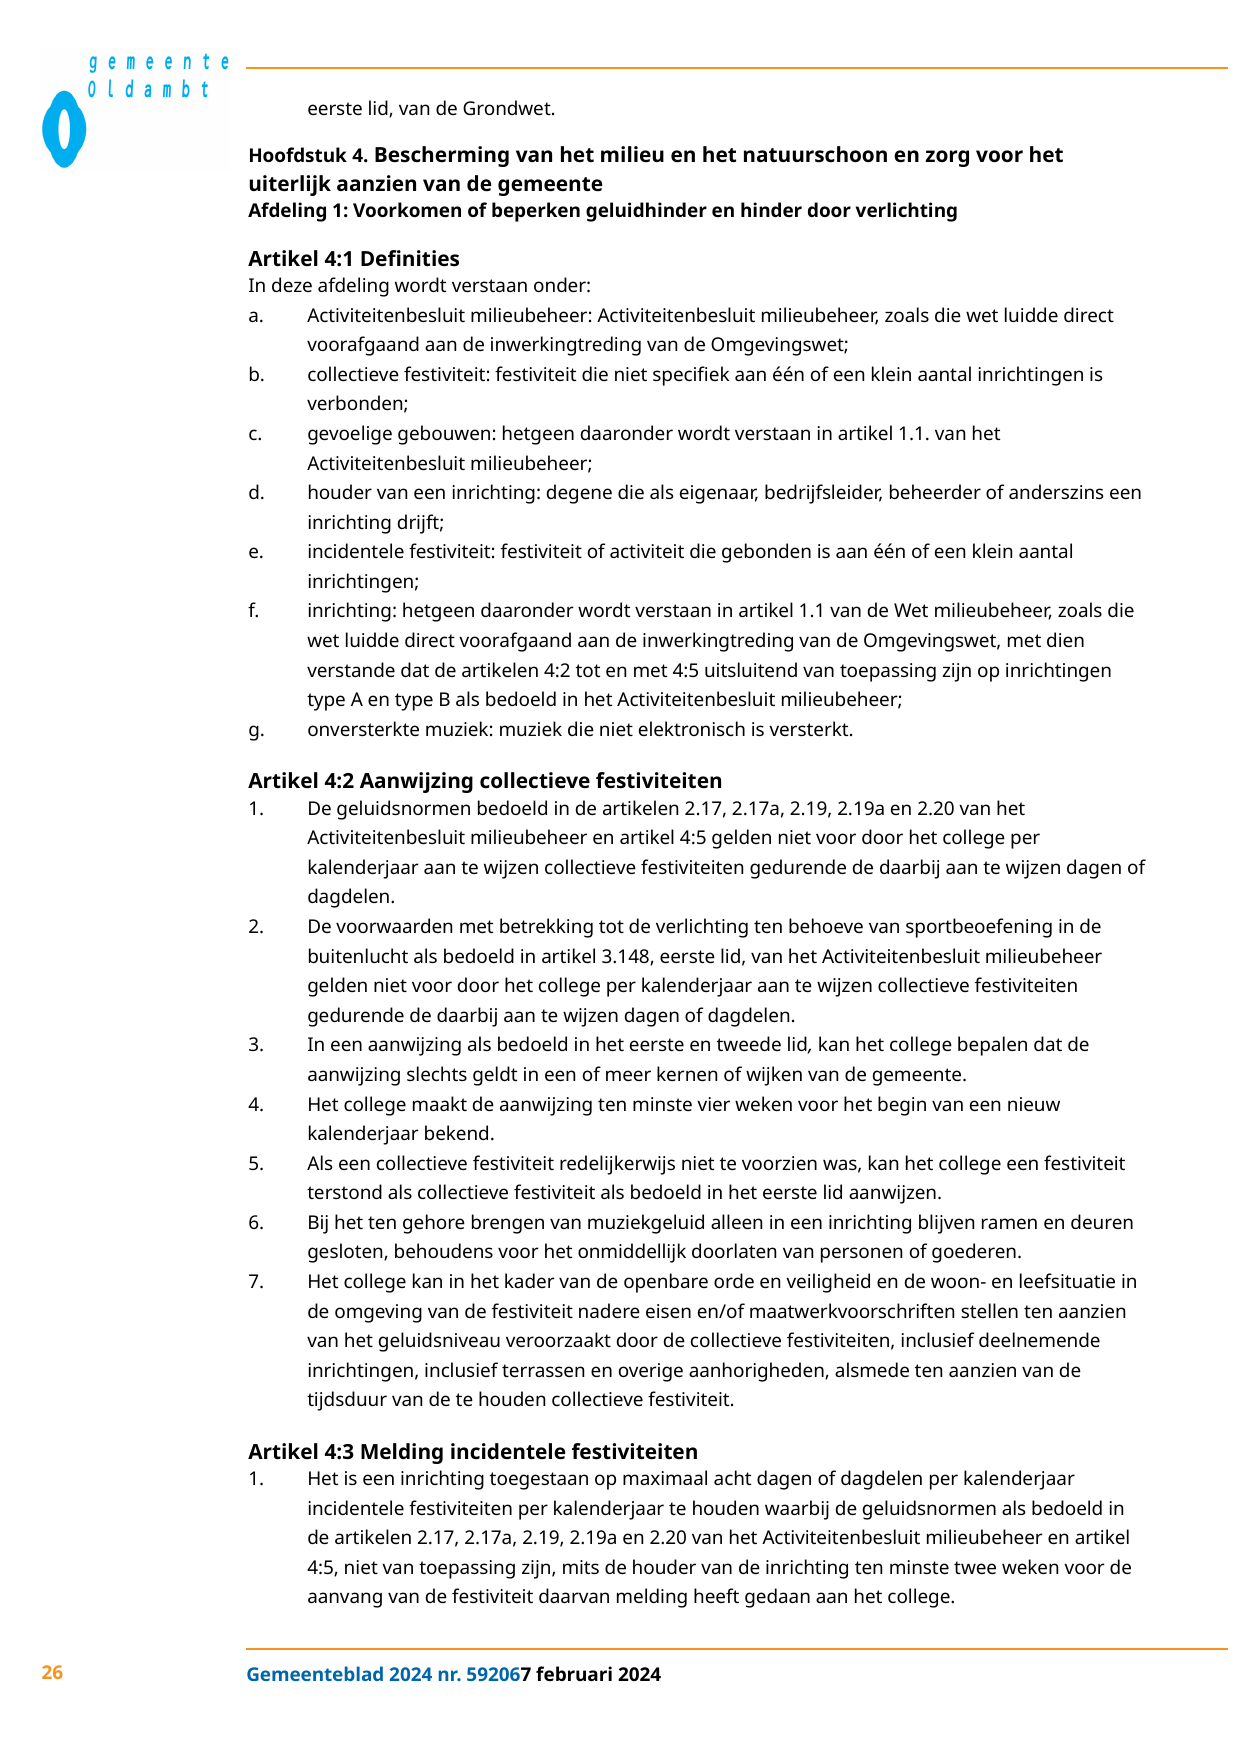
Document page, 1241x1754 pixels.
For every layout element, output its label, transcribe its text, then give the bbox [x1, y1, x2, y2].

text Artikel 4:1 Definities [248, 244, 1152, 272]
list eerste lid, van de Grondwet. [248, 95, 1152, 121]
list incidentele festiviteit: festiviteit of activiteit die gebonden is aan één of een klein aantal inrichtingen; [248, 538, 1152, 594]
text Artikel 4:3 Melding incidentele festiviteiten [248, 1437, 1152, 1465]
list collectieve festiviteit: festiviteit die niet specifiek aan één of een klein aantal inrichtingen is verbonden; [248, 361, 1152, 416]
text Afdeling 1: Voorkomen of beperken geluidhinder en hinder door verlichting [248, 197, 1152, 223]
list Als een collectieve festiviteit redelijkerwijs niet te voorzien was, kan het college een festiviteit terstond als collectieve festiviteit als bedoeld in het eerste lid aanwijzen. [248, 1150, 1152, 1205]
list Activiteitenbesluit milieubeheer: Activiteitenbesluit milieubeheer, zoals die wet luidde direct voorafgaand aan de inwerkingtreding van de Omgevingswet; [248, 302, 1152, 357]
list In een aanwijzing als bedoeld in het eerste en tweede lid, kan het college bepalen dat de aanwijzing slechts geldt in een of meer kernen of wijken van de gemeente. [248, 1032, 1152, 1087]
list De voorwaarden met betrekking tot de verlichting ten behoeve van sportbeoefening in de buitenlucht als bedoeld in artikel 3.148, eerste lid, van het Activiteitenbesluit milieubeheer gelden niet voor door het college per kalenderjaar aan te wijzen collectieve festiviteiten gedurende de daarbij aan te wijzen dagen of dagdelen. [248, 913, 1152, 1028]
list Bij het ten gehore brengen van muziekgeluid alleen in een inrichting blijven ramen en deuren gesloten, behoudens voor het onmiddellijk doorlaten van personen of goederen. [248, 1209, 1152, 1264]
list Het college maakt de aanwijzing ten minste vier weken voor het begin van een nieuw kalenderjaar bekend. [248, 1091, 1152, 1146]
list Het college kan in het kader van de openbare orde en veiligheid en de woon- en leefsituatie in de omgeving van de festiviteit nadere eisen en/of maatwerkvoorschriften stellen ten aanzien van het geluidsniveau veroorzaakt door de collectieve festiviteiten, inclusief deelnemende inrichtingen, inclusief terrassen en overige aanhorigheden, alsmede ten aanzien van de tijdsduur van de te houden collectieve festiviteit. [248, 1268, 1152, 1412]
list inrichting: hetgeen daaronder wordt verstaan in artikel 1.1 van de Wet milieubeheer, zoals die wet luidde direct voorafgaand aan de inwerkingtreding van de Omgevingswet, met dien verstande dat de artikelen 4:2 tot en met 4:5 uitsluitend van toepassing zijn op inrichtingen type A en type B als bedoeld in het Activiteitenbesluit milieubeheer; [248, 598, 1152, 712]
list onversterkte muziek: muziek die niet elektronisch is versterkt. [248, 716, 1152, 742]
list Het is een inrichting toegestaan op maximaal acht dagen of dagdelen per kalenderjaar incidentele festiviteiten per kalenderjaar te houden waarbij de geluidsnormen als bedoeld in de artikelen 2.17, 2.17a, 2.19, 2.19a en 2.20 van het Activiteitenbesluit milieubeheer en artikel 4:5, niet van toepassing zijn, mits de houder van de inrichting ten minste twee weken voor de aanvang van de festiviteit daarvan melding heeft gedaan aan het college. [248, 1465, 1152, 1609]
text Hoofdstuk 4. Bescherming van het milieu en het natuurschoon en zorg voor het uiterlijk aanzien van de gemeente [248, 140, 1152, 197]
list houder van een inrichting: degene die als eigenaar, bedrijfsleider, beheerder of anderszins een inrichting drijft; [248, 479, 1152, 535]
text In deze afdeling wordt verstaan onder: [248, 272, 1152, 298]
picture [41, 47, 231, 172]
text Artikel 4:2 Aanwijzing collectieve festiviteiten [248, 766, 1152, 795]
list gevoelige gebouwen: hetgeen daaronder wordt verstaan in artikel 1.1. van het Activiteitenbesluit milieubeheer; [248, 420, 1152, 476]
list De geluidsnormen bedoeld in de artikelen 2.17, 2.17a, 2.19, 2.19a en 2.20 van het Activiteitenbesluit milieubeheer en artikel 4:5 gelden niet voor door het college per kalenderjaar aan te wijzen collectieve festiviteiten gedurende de daarbij aan te wijzen dagen of dagdelen. [248, 795, 1152, 909]
